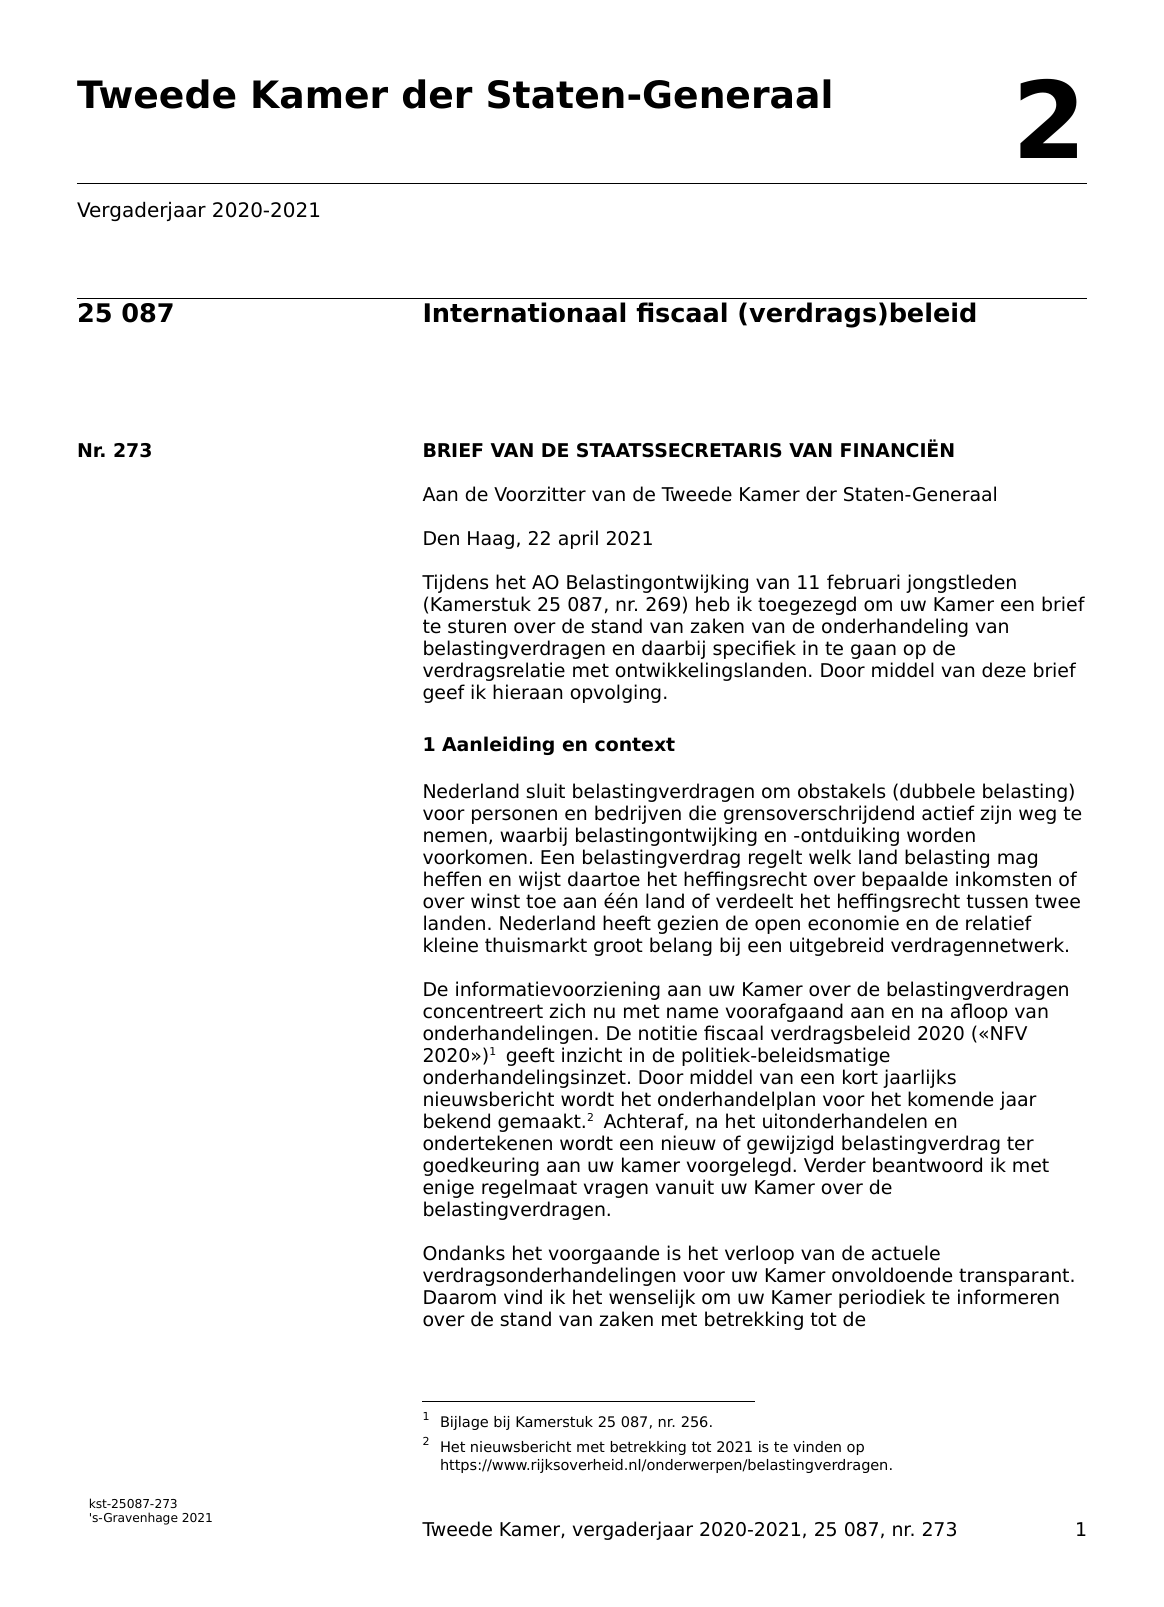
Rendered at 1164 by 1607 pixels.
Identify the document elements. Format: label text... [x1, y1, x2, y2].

subtitle Nr. 273 BRIEF VAN DE STAATSSECRETARIS VAN FINANCIËN [77, 440, 1087, 462]
text De informatievoorziening aan uw Kamer over de belastingverdragen concentreert zich nu met name voorafgaand aan en na afloop van onderhandelingen. De notitie fiscaal verdragsbeleid 2020 («NFV 2020») geeft inzicht in de politiek-beleidsmatige onderhandelingsinzet. Door middel van een kort jaarlijks nieuwsbericht wordt het onderhandelplan voor het komende jaar bekend gemaakt. Achteraf, na het uitonderhandelen en ondertekenen wordt een nieuw of gewijzigd belastingverdrag ter goedkeuring aan uw kamer voorgelegd. Verder beantwoord ik met enige regelmaat vragen vanuit uw Kamer over de belastingverdragen. [422, 979, 1087, 1221]
text Bijlage bij Kamerstuk 25 087, nr. 256. [422, 1410, 1087, 1432]
subtitle 1 Aanleiding en context [422, 734, 1087, 756]
text Het nieuwsbericht met betrekking tot 2021 is te vinden op https://www.rijksoverheid.nl/onderwerpen/belastingverdragen. [422, 1435, 1087, 1474]
text 's-Gravenhage 2021 [88, 1511, 323, 1525]
subtitle 25 087 Internationaal fiscaal (verdrags)beleid [77, 299, 1087, 329]
text Nederland sluit belastingverdragen om obstakels (dubbele belasting) voor personen en bedrijven die grensoverschrijdend actief zijn weg te nemen, waarbij belastingontwijking en -ontduiking worden voorkomen. Een belastingverdrag regelt welk land belasting mag heffen en wijst daartoe het heffingsrecht over bepaalde inkomsten of over winst toe aan één land of verdeelt het heffingsrecht tussen twee landen. Nederland heeft gezien de open economie en de relatief kleine thuismarkt groot belang bij een uitgebreid verdragennetwerk. [422, 781, 1087, 957]
text Den Haag, 22 april 2021 [422, 528, 1087, 550]
table_cell Vergaderjaar 2020-2021 [77, 184, 1087, 298]
text Tijdens het AO Belastingontwijking van 11 februari jongstleden (Kamerstuk 25 087, nr. 269) heb ik toegezegd om uw Kamer een brief te sturen over de stand van zaken van de onderhandeling van belastingverdragen en daarbij specifiek in te gaan op de verdragsrelatie met ontwikkelingslanden. Door middel van deze brief geef ik hieraan opvolging. [422, 572, 1087, 704]
table_header Tweede Kamer der Staten-Generaal [77, 59, 886, 183]
text kst-25087-273 [88, 1497, 323, 1511]
text Aan de Voorzitter van de Tweede Kamer der Staten-Generaal [422, 484, 1087, 506]
table_header 2 [886, 59, 1087, 183]
text Ondanks het voorgaande is het verloop van de actuele verdragsonderhandelingen voor uw Kamer onvoldoende transparant. Daarom vind ik het wenselijk om uw Kamer periodiek te informeren over de stand van zaken met betrekking tot de [422, 1243, 1087, 1331]
